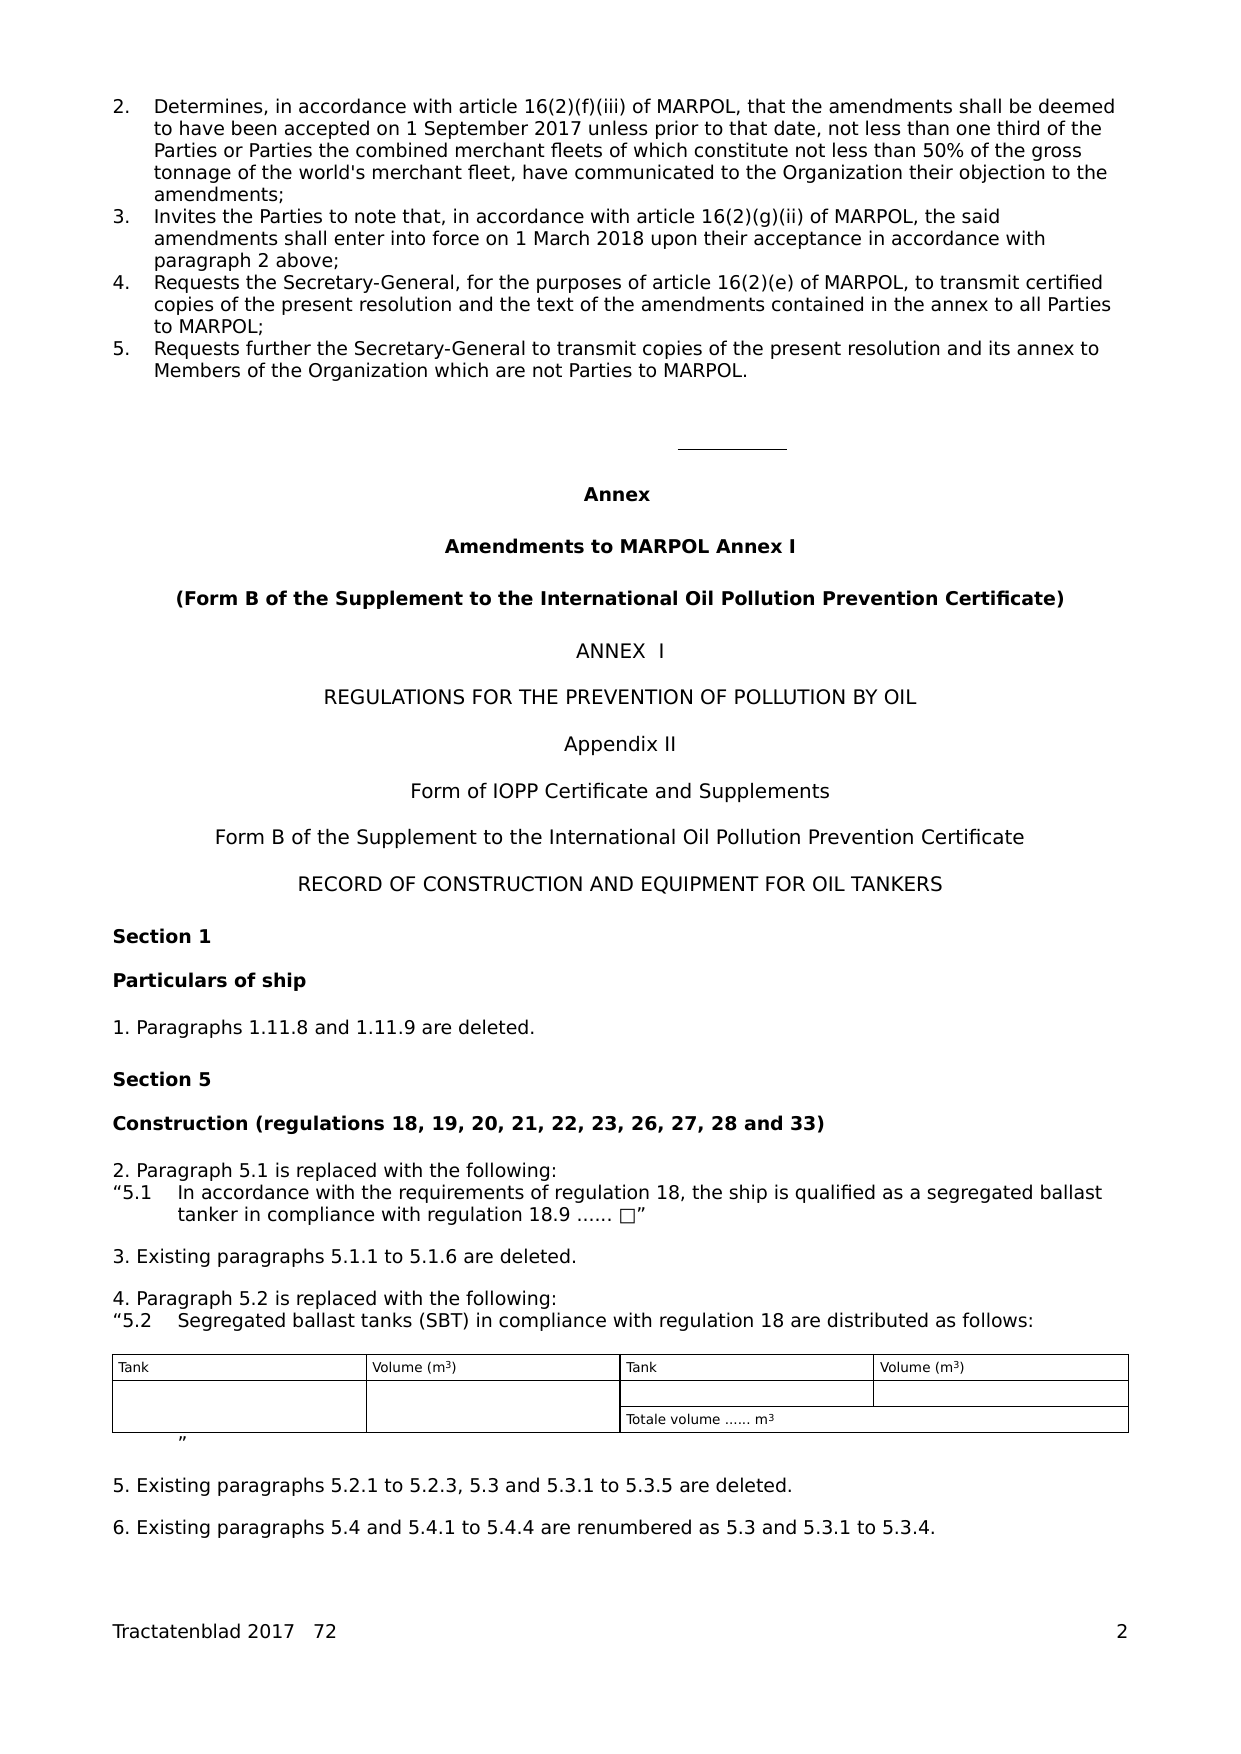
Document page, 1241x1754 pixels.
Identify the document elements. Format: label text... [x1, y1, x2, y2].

table_header Volume (m3) [874, 1355, 1128, 1380]
text “5.2 Segregated ballast tanks (SBT) in compliance with regulation 18 are distributed as follows: [112, 1310, 1128, 1332]
table_cell [367, 1381, 619, 1432]
text 5. Requests further the Secretary-General to transmit copies of the present resolution and its annex to Members of the Organization which are not Parties to MARPOL. [112, 338, 1128, 382]
subtitle ANNEX I REGULATIONS FOR THE PREVENTION OF POLLUTION BY OIL Appendix II Form of IOPP Certificate and Supplements Form B of the Supplement to the International Oil Pollution Prevention Certificate RECORD OF CONSTRUCTION AND EQUIPMENT FOR OIL TANKERS [112, 639, 1128, 896]
subtitle Amendments to MARPOL Annex I [112, 536, 1128, 558]
text 3. Invites the Parties to note that, in accordance with article 16(2)(g)(ii) of MARPOL, the said amendments shall enter into force on 1 March 2018 upon their acceptance in accordance with paragraph 2 above; [112, 206, 1128, 272]
table_header Tank [113, 1355, 366, 1380]
text ” [177, 1433, 1128, 1455]
table_header Volume (m3) [367, 1355, 619, 1380]
text 4. Requests the Secretary-General, for the purposes of article 16(2)(e) of MARPOL, to transmit certified copies of the present resolution and the text of the amendments contained in the annex to all Parties to MARPOL; [112, 272, 1128, 338]
table_cell [621, 1381, 873, 1406]
text 4. Paragraph 5.2 is replaced with the following: [112, 1288, 1128, 1310]
subtitle Annex [112, 484, 1128, 506]
table_cell [874, 1381, 1128, 1406]
table_cell Totale volume ...... m3 [621, 1407, 1128, 1432]
text 2. Paragraph 5.1 is replaced with the following: [112, 1160, 1128, 1182]
subtitle Section 5 Construction (regulations 18, 19, 20, 21, 22, 23, 26, 27, 28 and 33) [112, 1069, 1128, 1135]
text 6. Existing paragraphs 5.4 and 5.4.1 to 5.4.4 are renumbered as 5.3 and 5.3.1 to 5.3.4. [112, 1517, 1128, 1539]
text 5. Existing paragraphs 5.2.1 to 5.2.3, 5.3 and 5.3.1 to 5.3.5 are deleted. [112, 1475, 1128, 1497]
text 1. Paragraphs 1.11.8 and 1.11.9 are deleted. [112, 1017, 1128, 1039]
text “5.1 In accordance with the requirements of regulation 18, the ship is qualified as a segregated ballast tanker in compliance with regulation 18.9 ...... □” [112, 1182, 1128, 1226]
table_header Tank [621, 1355, 873, 1380]
table_cell [113, 1381, 366, 1432]
text 3. Existing paragraphs 5.1.1 to 5.1.6 are deleted. [112, 1246, 1128, 1268]
subtitle Section 1 Particulars of ship [112, 926, 1128, 992]
subtitle (Form B of the Supplement to the International Oil Pollution Prevention Certificate) [112, 588, 1128, 609]
text 2. Determines, in accordance with article 16(2)(f)(iii) of MARPOL, that the amendments shall be deemed to have been accepted on 1 September 2017 unless prior to that date, not less than one third of the Parties or Parties the combined merchant fleets of which constitute not less than 50% of the gross tonnage of the world's merchant fleet, have communicated to the Organization their objection to the amendments; [112, 96, 1128, 206]
